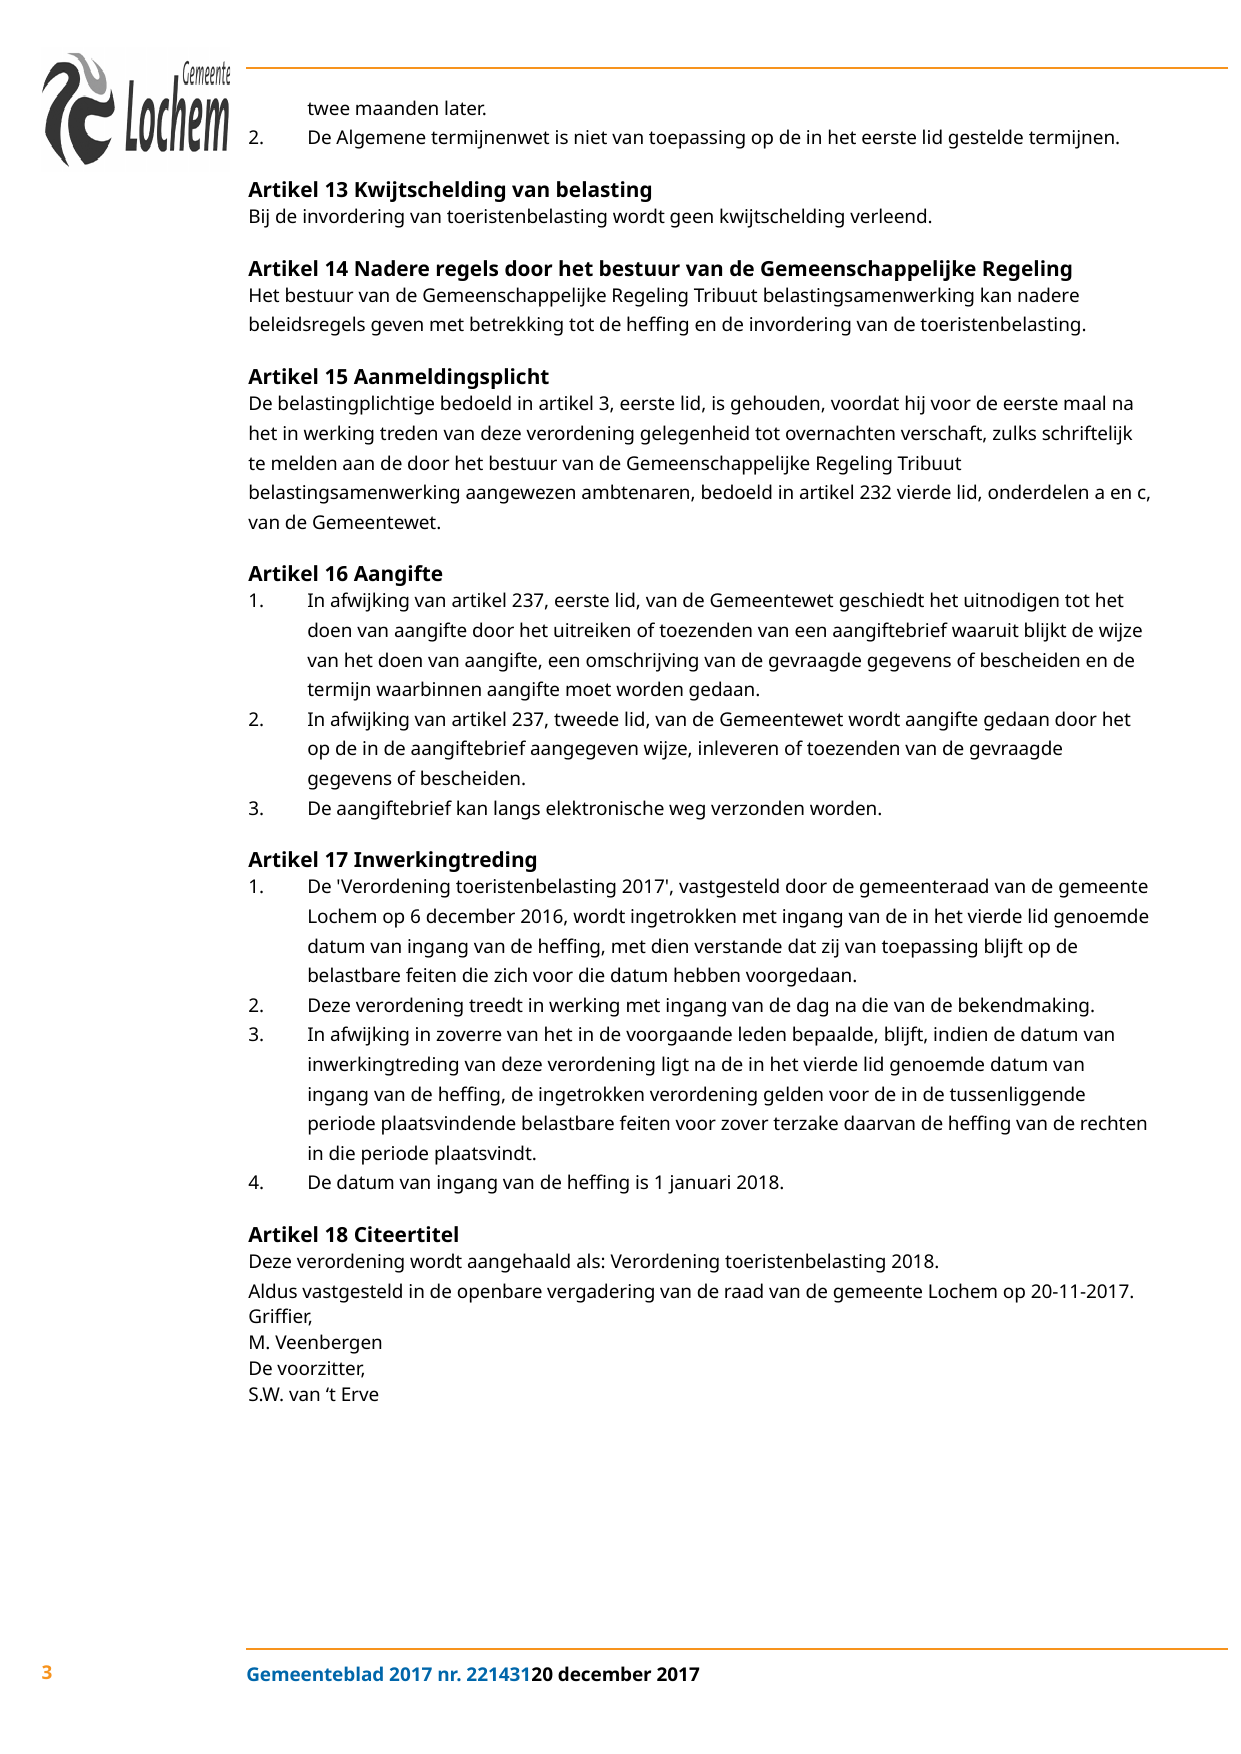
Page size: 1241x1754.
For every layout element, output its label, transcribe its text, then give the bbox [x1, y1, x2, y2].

text Deze verordening wordt aangehaald als: Verordening toeristenbelasting 2018. [248, 1248, 1152, 1274]
text Artikel 13 Kwijtschelding van belasting [248, 175, 1152, 203]
text De voorzitter, [248, 1355, 1152, 1381]
text Het bestuur van de Gemeenschappelijke Regeling Tribuut belastingsamenwerking kan nadere beleidsregels geven met betrekking tot de heffing en de invordering van de toeristenbelasting. [248, 282, 1152, 337]
list De Algemene termijnenwet is niet van toepassing op de in het eerste lid gestelde termijnen. [248, 124, 1152, 150]
list In afwijking van artikel 237, eerste lid, van de Gemeentewet geschiedt het uitnodigen tot het doen van aangifte door het uitreiken of toezenden van een aangiftebrief waaruit blijkt de wijze van het doen van aangifte, een omschrijving van de gevraagde gegevens of bescheiden en de termijn waarbinnen aangifte moet worden gedaan. [248, 588, 1152, 702]
text Griffier, [248, 1304, 1152, 1329]
list De aangiftebrief kan langs elektronische weg verzonden worden. [248, 795, 1152, 821]
text Artikel 18 Citeertitel [248, 1220, 1152, 1248]
text Artikel 16 Aangifte [248, 559, 1152, 588]
list Deze verordening treedt in werking met ingang van de dag na die van de bekendmaking. [248, 992, 1152, 1018]
text Bij de invordering van toeristenbelasting wordt geen kwijtschelding verleend. [248, 203, 1152, 229]
text Artikel 17 Inwerkingtreding [248, 845, 1152, 874]
list twee maanden later. [248, 95, 1152, 121]
text S.W. van ‘t Erve [248, 1381, 1152, 1407]
picture [41, 47, 231, 172]
list In afwijking in zoverre van het in de voorgaande leden bepaalde, blijft, indien de datum van inwerkingtreding van deze verordening ligt na de in het vierde lid genoemde datum van ingang van de heffing, de ingetrokken verordening gelden voor de in de tussenliggende periode plaatsvindende belastbare feiten voor zover terzake daarvan de heffing van de rechten in die periode plaatsvindt. [248, 1022, 1152, 1166]
list In afwijking van artikel 237, tweede lid, van de Gemeentewet wordt aangifte gedaan door het op de in de aangiftebrief aangegeven wijze, inleveren of toezenden van de gevraagde gegevens of bescheiden. [248, 706, 1152, 791]
text Aldus vastgesteld in de openbare vergadering van de raad van de gemeente Lochem op 20-11-2017. [248, 1278, 1152, 1304]
text M. Veenbergen [248, 1329, 1152, 1355]
text Artikel 14 Nadere regels door het bestuur van de Gemeenschappelijke Regeling [248, 254, 1152, 282]
list De datum van ingang van de heffing is 1 januari 2018. [248, 1169, 1152, 1195]
text Artikel 15 Aanmeldingsplicht [248, 362, 1152, 391]
text De belastingplichtige bedoeld in artikel 3, eerste lid, is gehouden, voordat hij voor de eerste maal na het in werking treden van deze verordening gelegenheid tot overnachten verschaft, zulks schriftelijk te melden aan de door het bestuur van de Gemeenschappelijke Regeling Tribuut belastingsamenwerking aangewezen ambtenaren, bedoeld in artikel 232 vierde lid, onderdelen a en c, van de Gemeentewet. [248, 391, 1152, 534]
list De 'Verordening toeristenbelasting 2017', vastgesteld door de gemeenteraad van de gemeente Lochem op 6 december 2016, wordt ingetrokken met ingang van de in het vierde lid genoemde datum van ingang van de heffing, met dien verstande dat zij van toepassing blijft op de belastbare feiten die zich voor die datum hebben voorgedaan. [248, 874, 1152, 988]
